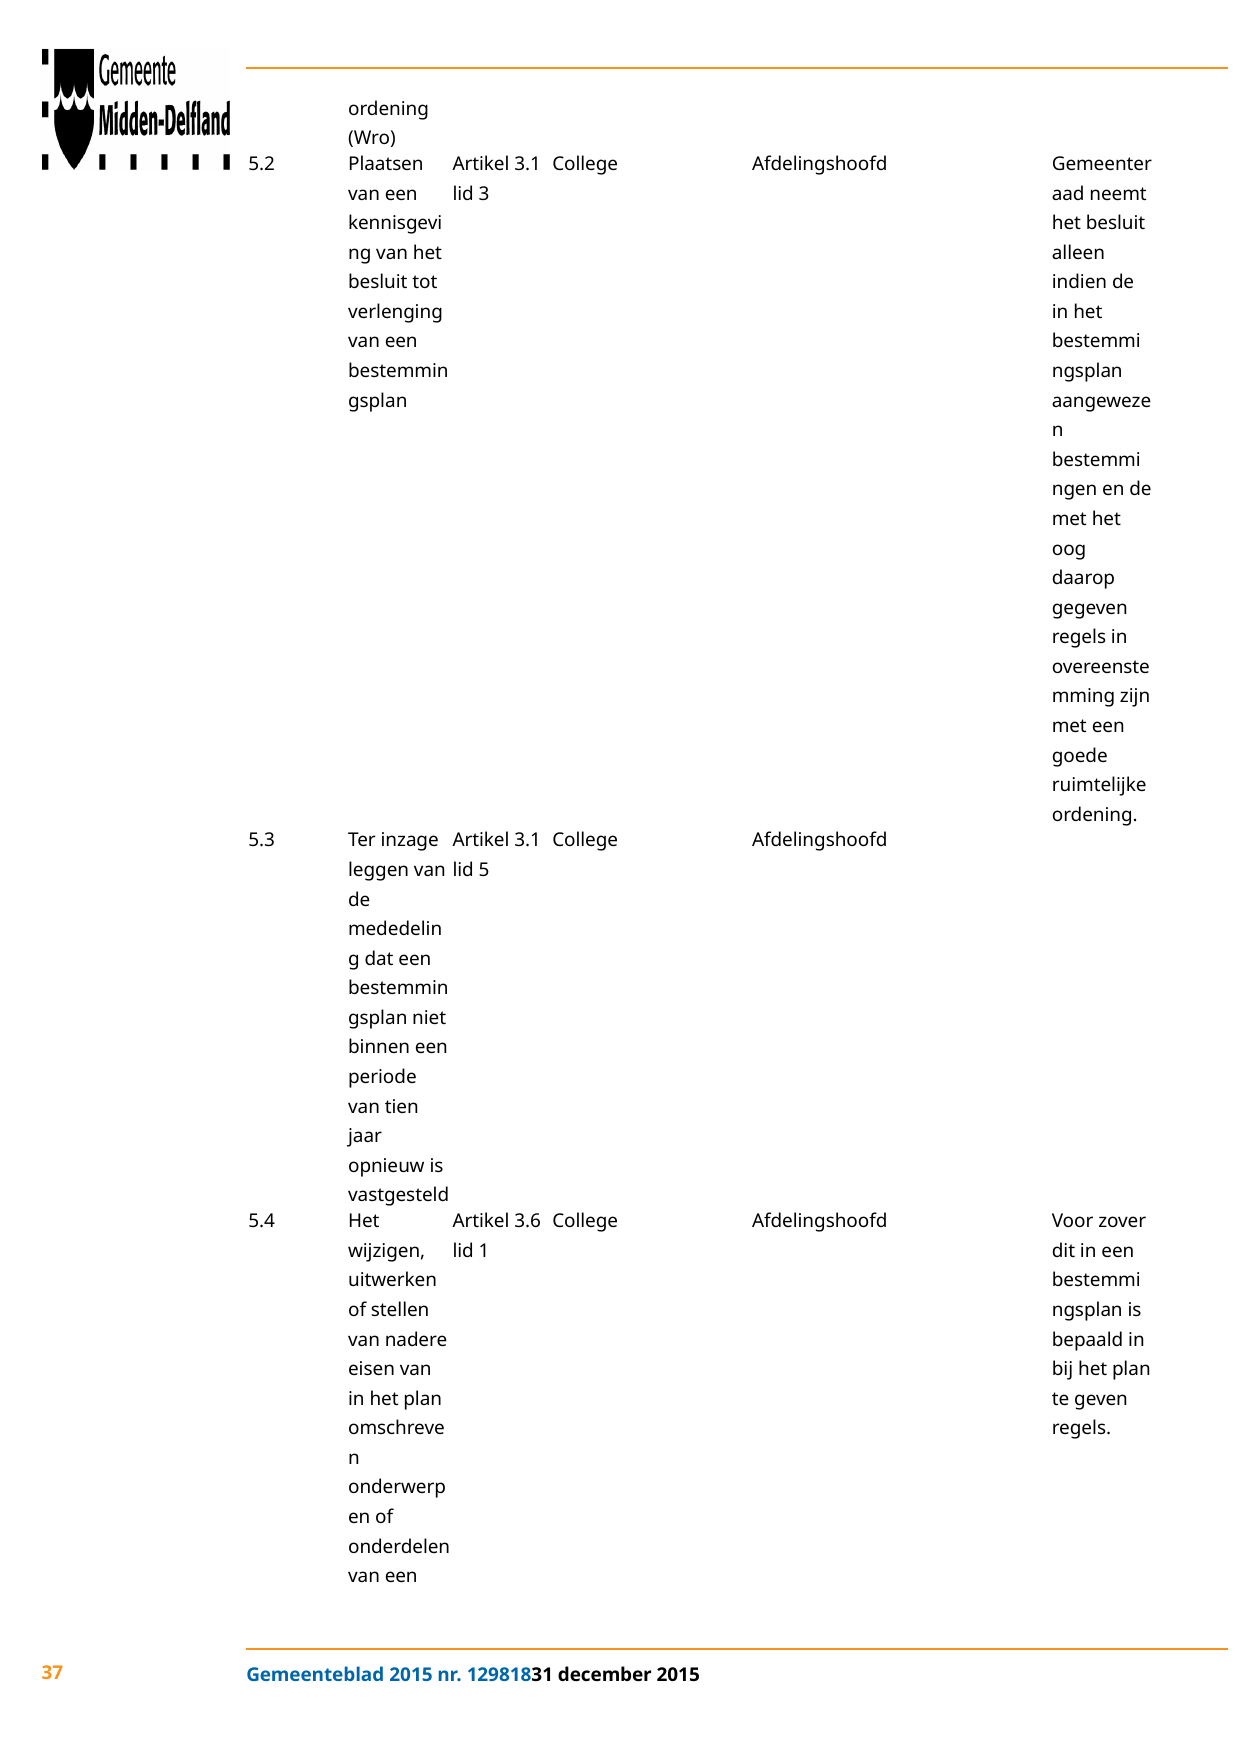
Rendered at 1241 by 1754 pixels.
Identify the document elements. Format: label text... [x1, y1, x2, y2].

table_cell College [552, 150, 752, 827]
table_cell 5.3 [248, 827, 348, 1207]
table_cell College [552, 1208, 752, 1588]
table_cell [952, 1208, 1052, 1588]
table_cell [248, 95, 348, 150]
table_cell Het wijzigen, uitwerken of stellen van nadere eisen van in het plan omschreven onderwerpen of onderdelen van een [348, 1208, 452, 1588]
table_cell [952, 95, 1052, 150]
table_cell Artikel 3.1 lid 3 [452, 150, 552, 827]
table_cell Artikel 3.1 lid 5 [452, 827, 552, 1207]
table_cell [952, 827, 1052, 1207]
table_cell Ter inzage leggen van de mededeling dat een bestemmingsplan niet binnen een periode van tien jaar opnieuw is vastgesteld [348, 827, 452, 1207]
picture [41, 47, 231, 172]
table_cell Afdelingshoofd [752, 827, 952, 1207]
table_cell Artikel 3.6 lid 1 [452, 1208, 552, 1588]
table_cell Voor zover dit in een bestemmingsplan is bepaald in bij het plan te geven regels. [1052, 1208, 1152, 1588]
table_cell [452, 95, 552, 150]
table_cell Afdelingshoofd [752, 150, 952, 827]
table_cell Afdelingshoofd [752, 1208, 952, 1588]
table_cell ordening (Wro) [348, 95, 452, 150]
table_cell [1052, 827, 1152, 1207]
table_cell 5.2 [248, 150, 348, 827]
table_cell 5.4 [248, 1208, 348, 1588]
table_cell Plaatsen van een kennisgeving van het besluit tot verlenging van een bestemmingsplan [348, 150, 452, 827]
table_cell [752, 95, 952, 150]
table_cell Gemeenteraad neemt het besluit alleen indien de in het bestemmingsplan aangewezen bestemmingen en de met het oog daarop gegeven regels in overeenstemming zijn met een goede ruimtelijke ordening. [1052, 150, 1152, 827]
table_cell [1052, 95, 1152, 150]
table_cell [952, 150, 1052, 827]
table_cell [552, 95, 752, 150]
table_cell College [552, 827, 752, 1207]
